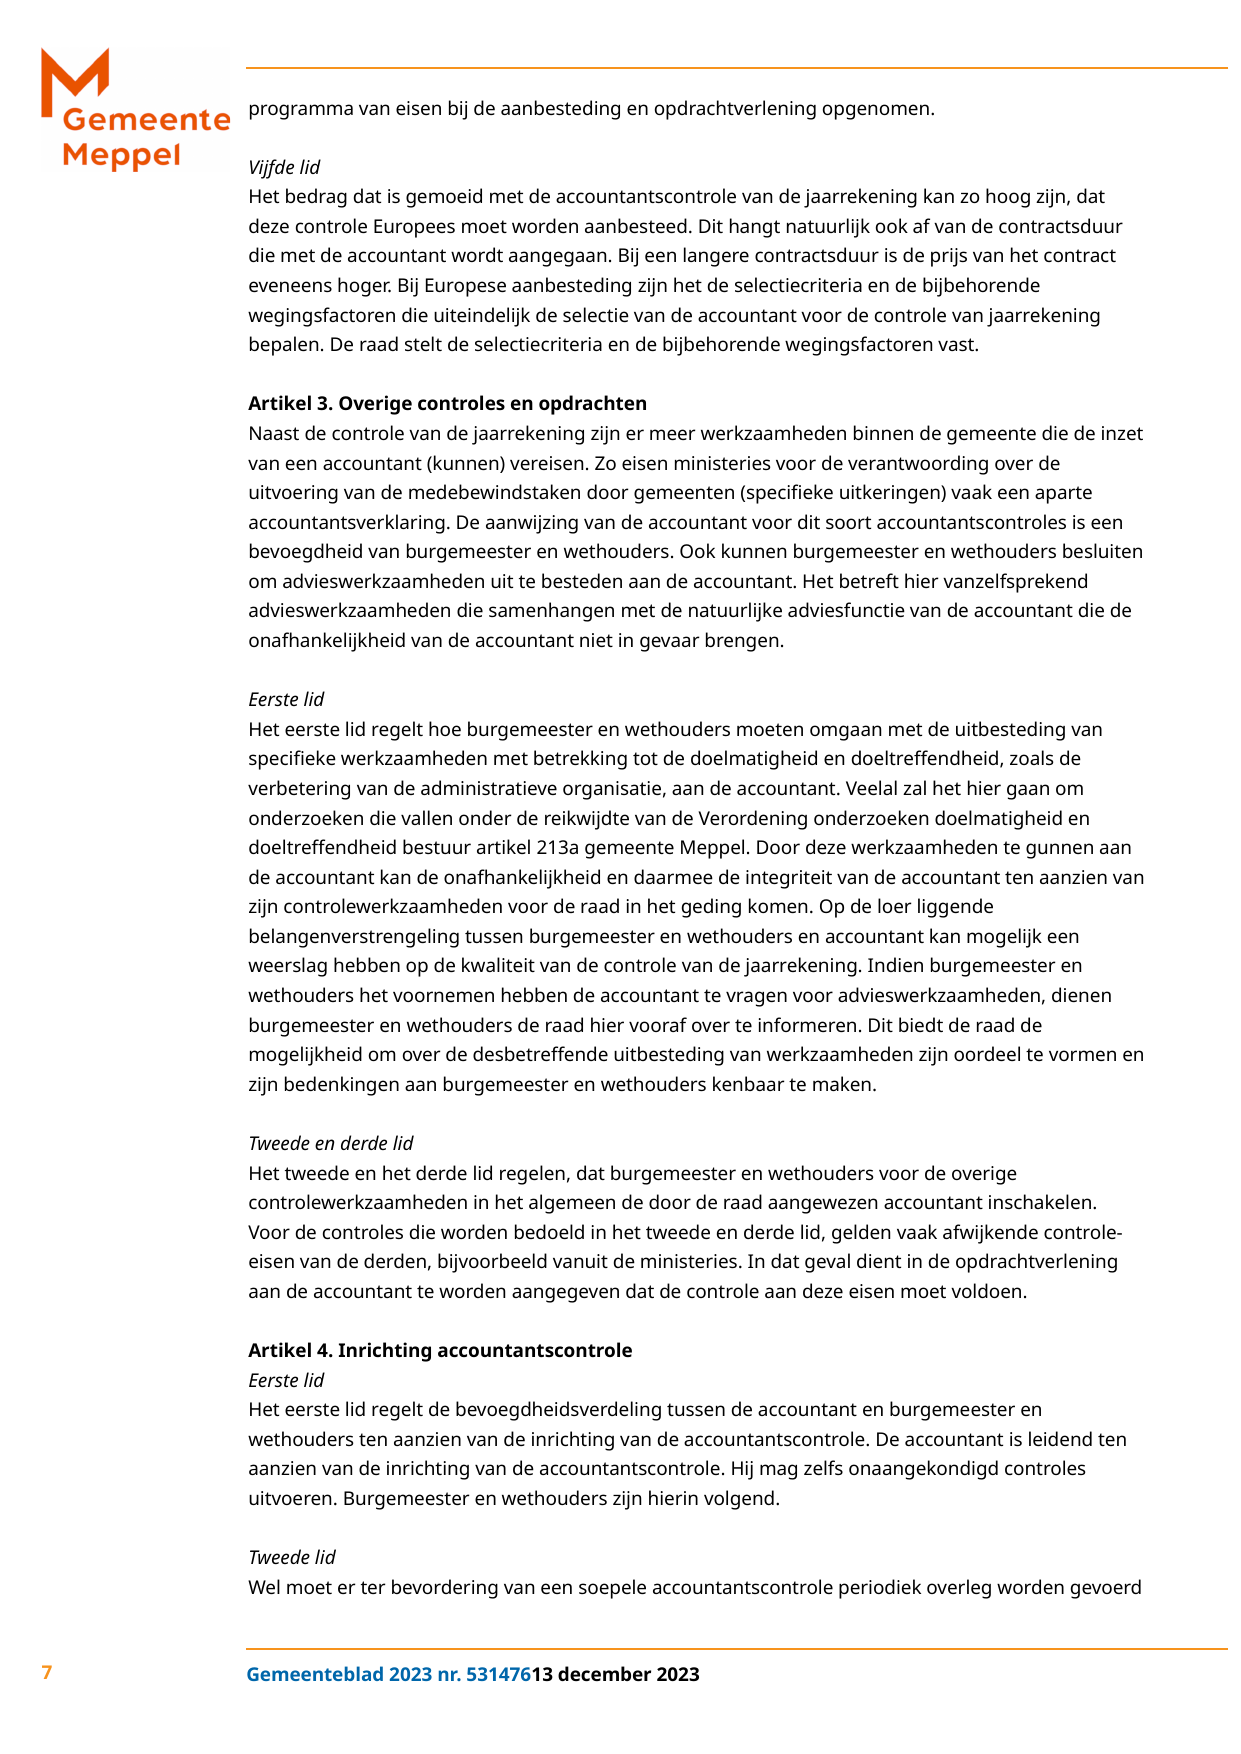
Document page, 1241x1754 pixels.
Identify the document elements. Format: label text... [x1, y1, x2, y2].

text Het eerste lid regelt de bevoegdheidsverdeling tussen de accountant en burgemeester en wethouders ten aanzien van de inrichting van de accountantscontrole. De accountant is leidend ten aanzien van de inrichting van de accountantscontrole. Hij mag zelfs onaangekondigd controles uitvoeren. Burgemeester en wethouders zijn hierin volgend. [248, 1396, 1152, 1511]
text Naast de controle van de jaarrekening zijn er meer werkzaamheden binnen de gemeente die de inzet van een accountant (kunnen) vereisen. Zo eisen ministeries voor de verantwoording over de uitvoering van de medebewindstaken door gemeenten (specifieke uitkeringen) vaak een aparte accountantsverklaring. De aanwijzing van de accountant voor dit soort accountantscontroles is een bevoegdheid van burgemeester en wethouders. Ook kunnen burgemeester en wethouders besluiten om advieswerkzaamheden uit te besteden aan de accountant. Het betreft hier vanzelfsprekend advieswerkzaamheden die samenhangen met de natuurlijke adviesfunctie van de accountant die de onafhankelijkheid van de accountant niet in gevaar brengen. [248, 420, 1152, 653]
text Het eerste lid regelt hoe burgemeester en wethouders moeten omgaan met de uitbesteding van specifieke werkzaamheden met betrekking tot de doelmatigheid en doeltreffendheid, zoals de verbetering van de administratieve organisatie, aan de accountant. Veelal zal het hier gaan om onderzoeken die vallen onder de reikwijdte van de Verordening onderzoeken doelmatigheid en doeltreffendheid bestuur artikel 213a gemeente Meppel. Door deze werkzaamheden te gunnen aan de accountant kan de onafhankelijkheid en daarmee de integriteit van de accountant ten aanzien van zijn controlewerkzaamheden voor de raad in het geding komen. Op de loer liggende belangenverstrengeling tussen burgemeester en wethouders en accountant kan mogelijk een weerslag hebben op de kwaliteit van de controle van de jaarrekening. Indien burgemeester en wethouders het voornemen hebben de accountant te vragen voor advieswerkzaamheden, dienen burgemeester en wethouders de raad hier vooraf over te informeren. Dit biedt de raad de mogelijkheid om over de desbetreffende uitbesteding van werkzaamheden zijn oordeel te vormen en zijn bedenkingen aan burgemeester en wethouders kenbaar te maken. [248, 716, 1152, 1097]
text Eerste lid [248, 686, 1152, 712]
text Voor de controles die worden bedoeld in het tweede en derde lid, gelden vaak afwijkende controle-eisen van de derden, bijvoorbeeld vanuit de ministeries. In dat geval dient in de opdrachtverlening aan de accountant te worden aangegeven dat de controle aan deze eisen moet voldoen. [248, 1219, 1152, 1304]
text Wel moet er ter bevordering van een soepele accountantscontrole periodiek overleg worden gevoerd [248, 1574, 1152, 1600]
text Artikel 4. Inrichting accountantscontrole [248, 1337, 1152, 1363]
picture [41, 47, 231, 172]
text Artikel 3. Overige controles en opdrachten [248, 391, 1152, 416]
text Het bedrag dat is gemoeid met de accountantscontrole van de jaarrekening kan zo hoog zijn, dat deze controle Europees moet worden aanbesteed. Dit hangt natuurlijk ook af van de contractsduur die met de accountant wordt aangegaan. Bij een langere contractsduur is de prijs van het contract eveneens hoger. Bij Europese aanbesteding zijn het de selectiecriteria en de bijbehorende wegingsfactoren die uiteindelijk de selectie van de accountant voor de controle van jaarrekening bepalen. De raad stelt de selectiecriteria en de bijbehorende wegingsfactoren vast. [248, 183, 1152, 357]
text programma van eisen bij de aanbesteding en opdrachtverlening opgenomen. [248, 95, 1152, 121]
text Het tweede en het derde lid regelen, dat burgemeester en wethouders voor de overige controlewerkzaamheden in het algemeen de door de raad aangewezen accountant inschakelen. [248, 1160, 1152, 1215]
text Vijfde lid [248, 154, 1152, 180]
text Tweede en derde lid [248, 1130, 1152, 1156]
text Tweede lid [248, 1544, 1152, 1570]
text Eerste lid [248, 1367, 1152, 1393]
